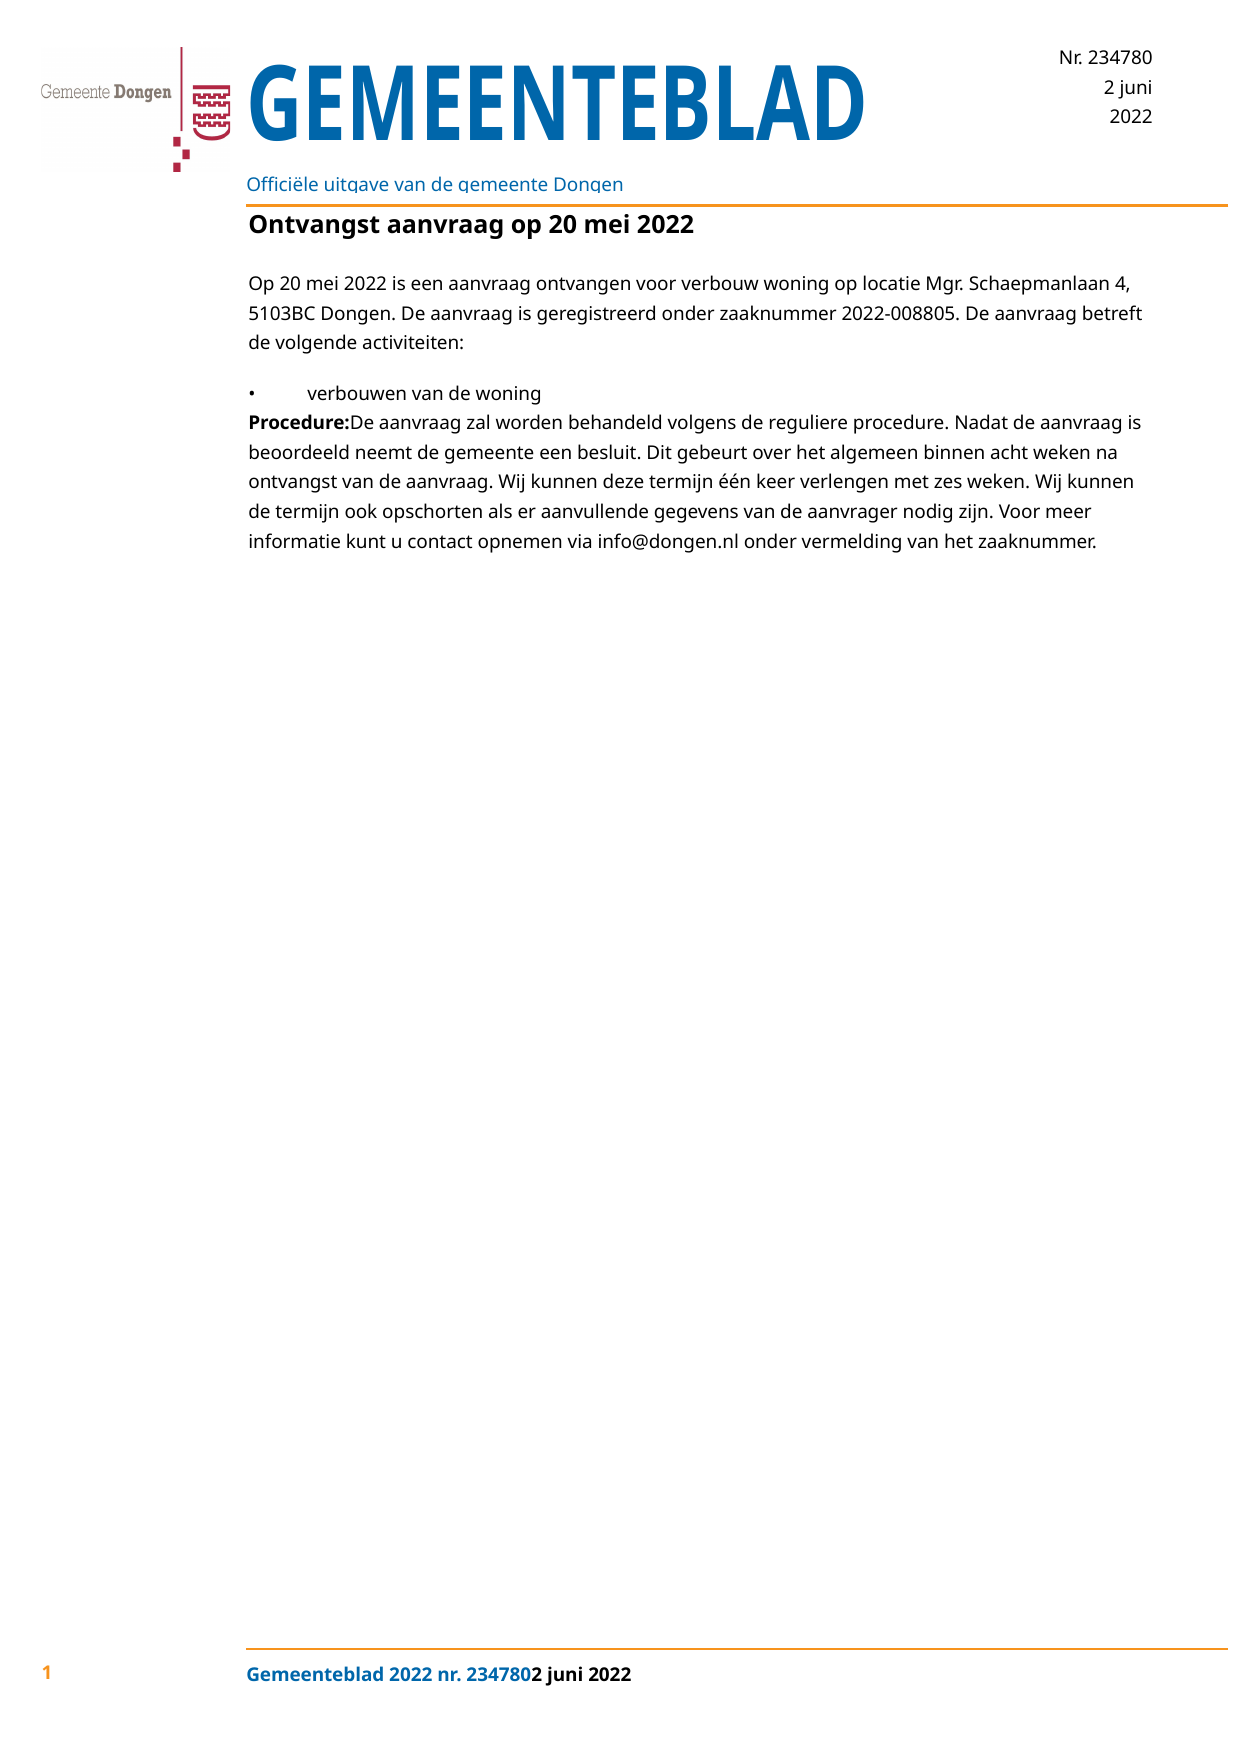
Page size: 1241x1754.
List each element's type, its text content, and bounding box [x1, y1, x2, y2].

text Procedure:De aanvraag zal worden behandeld volgens de reguliere procedure. Nadat de aanvraag is beoordeeld neemt de gemeente een besluit. Dit gebeurt over het algemeen binnen acht weken na ontvangst van de aanvraag. Wij kunnen deze termijn één keer verlengen met zes weken. Wij kunnen de termijn ook opschorten als er aanvullende gegevens van de aanvrager nodig zijn. Voor meer informatie kunt u contact opnemen via info@dongen.nl onder vermelding van het zaaknummer. [248, 409, 1152, 553]
picture [41, 47, 231, 172]
list verbouwen van de woning [248, 380, 1152, 406]
text Op 20 mei 2022 is een aanvraag ontvangen voor verbouw woning op locatie Mgr. Schaepmanlaan 4, 5103BC Dongen. De aanvraag is geregistreerd onder zaaknummer 2022-008805. De aanvraag betreft de volgende activiteiten: [248, 270, 1152, 355]
text Ontvangst aanvraag op 20 mei 2022 [248, 207, 1152, 241]
